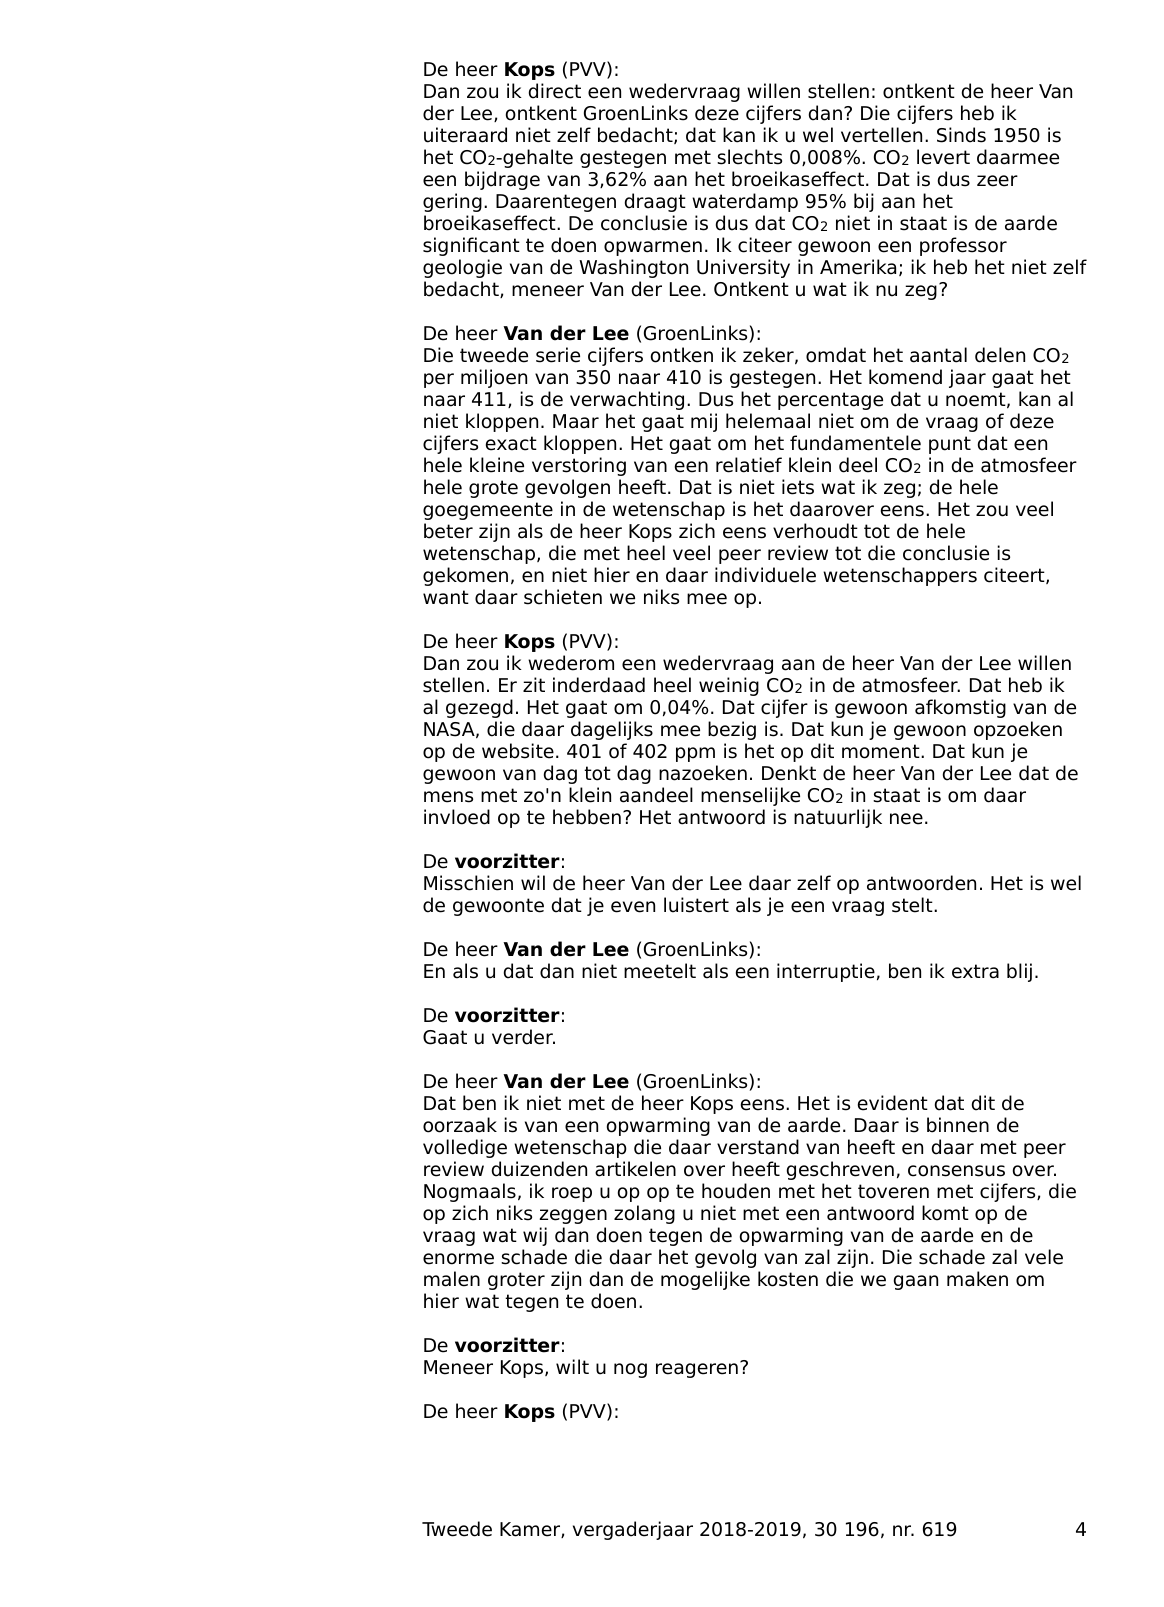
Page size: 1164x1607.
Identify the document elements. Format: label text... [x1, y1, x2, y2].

text De heer Van der Lee (GroenLinks): [422, 1071, 1087, 1093]
text Dan zou ik direct een wedervraag willen stellen: ontkent de heer Van der Lee, ontkent GroenLinks deze cijfers dan? Die cijfers heb ik uiteraard niet zelf bedacht; dat kan ik u wel vertellen. Sinds 1950 is het CO2-gehalte gestegen met slechts 0,008%. CO2 levert daarmee een bijdrage van 3,62% aan het broeikaseffect. Dat is dus zeer gering. Daarentegen draagt waterdamp 95% bij aan het broeikaseffect. De conclusie is dus dat CO2 niet in staat is de aarde significant te doen opwarmen. Ik citeer gewoon een professor geologie van de Washington University in Amerika; ik heb het niet zelf bedacht, meneer Van der Lee. Ontkent u wat ik nu zeg? [422, 81, 1087, 301]
text De heer Kops (PVV): [422, 631, 1087, 653]
text De heer Van der Lee (GroenLinks): [422, 939, 1087, 961]
text Dan zou ik wederom een wedervraag aan de heer Van der Lee willen stellen. Er zit inderdaad heel weinig CO2 in de atmosfeer. Dat heb ik al gezegd. Het gaat om 0,04%. Dat cijfer is gewoon afkomstig van de NASA, die daar dagelijks mee bezig is. Dat kun je gewoon opzoeken op de website. 401 of 402 ppm is het op dit moment. Dat kun je gewoon van dag tot dag nazoeken. Denkt de heer Van der Lee dat de mens met zo'n klein aandeel menselijke CO2 in staat is om daar invloed op te hebben? Het antwoord is natuurlijk nee. [422, 653, 1087, 829]
text En als u dat dan niet meetelt als een interruptie, ben ik extra blij. [422, 961, 1087, 983]
text Meneer Kops, wilt u nog reageren? [422, 1357, 1087, 1379]
text De heer Kops (PVV): [422, 59, 1087, 81]
text De voorzitter: [422, 1335, 1087, 1357]
text De heer Van der Lee (GroenLinks): [422, 323, 1087, 345]
text Misschien wil de heer Van der Lee daar zelf op antwoorden. Het is wel de gewoonte dat je even luistert als je een vraag stelt. [422, 873, 1087, 917]
text Die tweede serie cijfers ontken ik zeker, omdat het aantal delen CO2 per miljoen van 350 naar 410 is gestegen. Het komend jaar gaat het naar 411, is de verwachting. Dus het percentage dat u noemt, kan al niet kloppen. Maar het gaat mij helemaal niet om de vraag of deze cijfers exact kloppen. Het gaat om het fundamentele punt dat een hele kleine verstoring van een relatief klein deel CO2 in de atmosfeer hele grote gevolgen heeft. Dat is niet iets wat ik zeg; de hele goegemeente in de wetenschap is het daarover eens. Het zou veel beter zijn als de heer Kops zich eens verhoudt tot de hele wetenschap, die met heel veel peer review tot die conclusie is gekomen, en niet hier en daar individuele wetenschappers citeert, want daar schieten we niks mee op. [422, 345, 1087, 609]
text De heer Kops (PVV): [422, 1401, 1087, 1423]
text De voorzitter: [422, 1005, 1087, 1027]
text Gaat u verder. [422, 1027, 1087, 1049]
text De voorzitter: [422, 851, 1087, 873]
text Dat ben ik niet met de heer Kops eens. Het is evident dat dit de oorzaak is van een opwarming van de aarde. Daar is binnen de volledige wetenschap die daar verstand van heeft en daar met peer review duizenden artikelen over heeft geschreven, consensus over. Nogmaals, ik roep u op op te houden met het toveren met cijfers, die op zich niks zeggen zolang u niet met een antwoord komt op de vraag wat wij dan doen tegen de opwarming van de aarde en de enorme schade die daar het gevolg van zal zijn. Die schade zal vele malen groter zijn dan de mogelijke kosten die we gaan maken om hier wat tegen te doen. [422, 1093, 1087, 1313]
